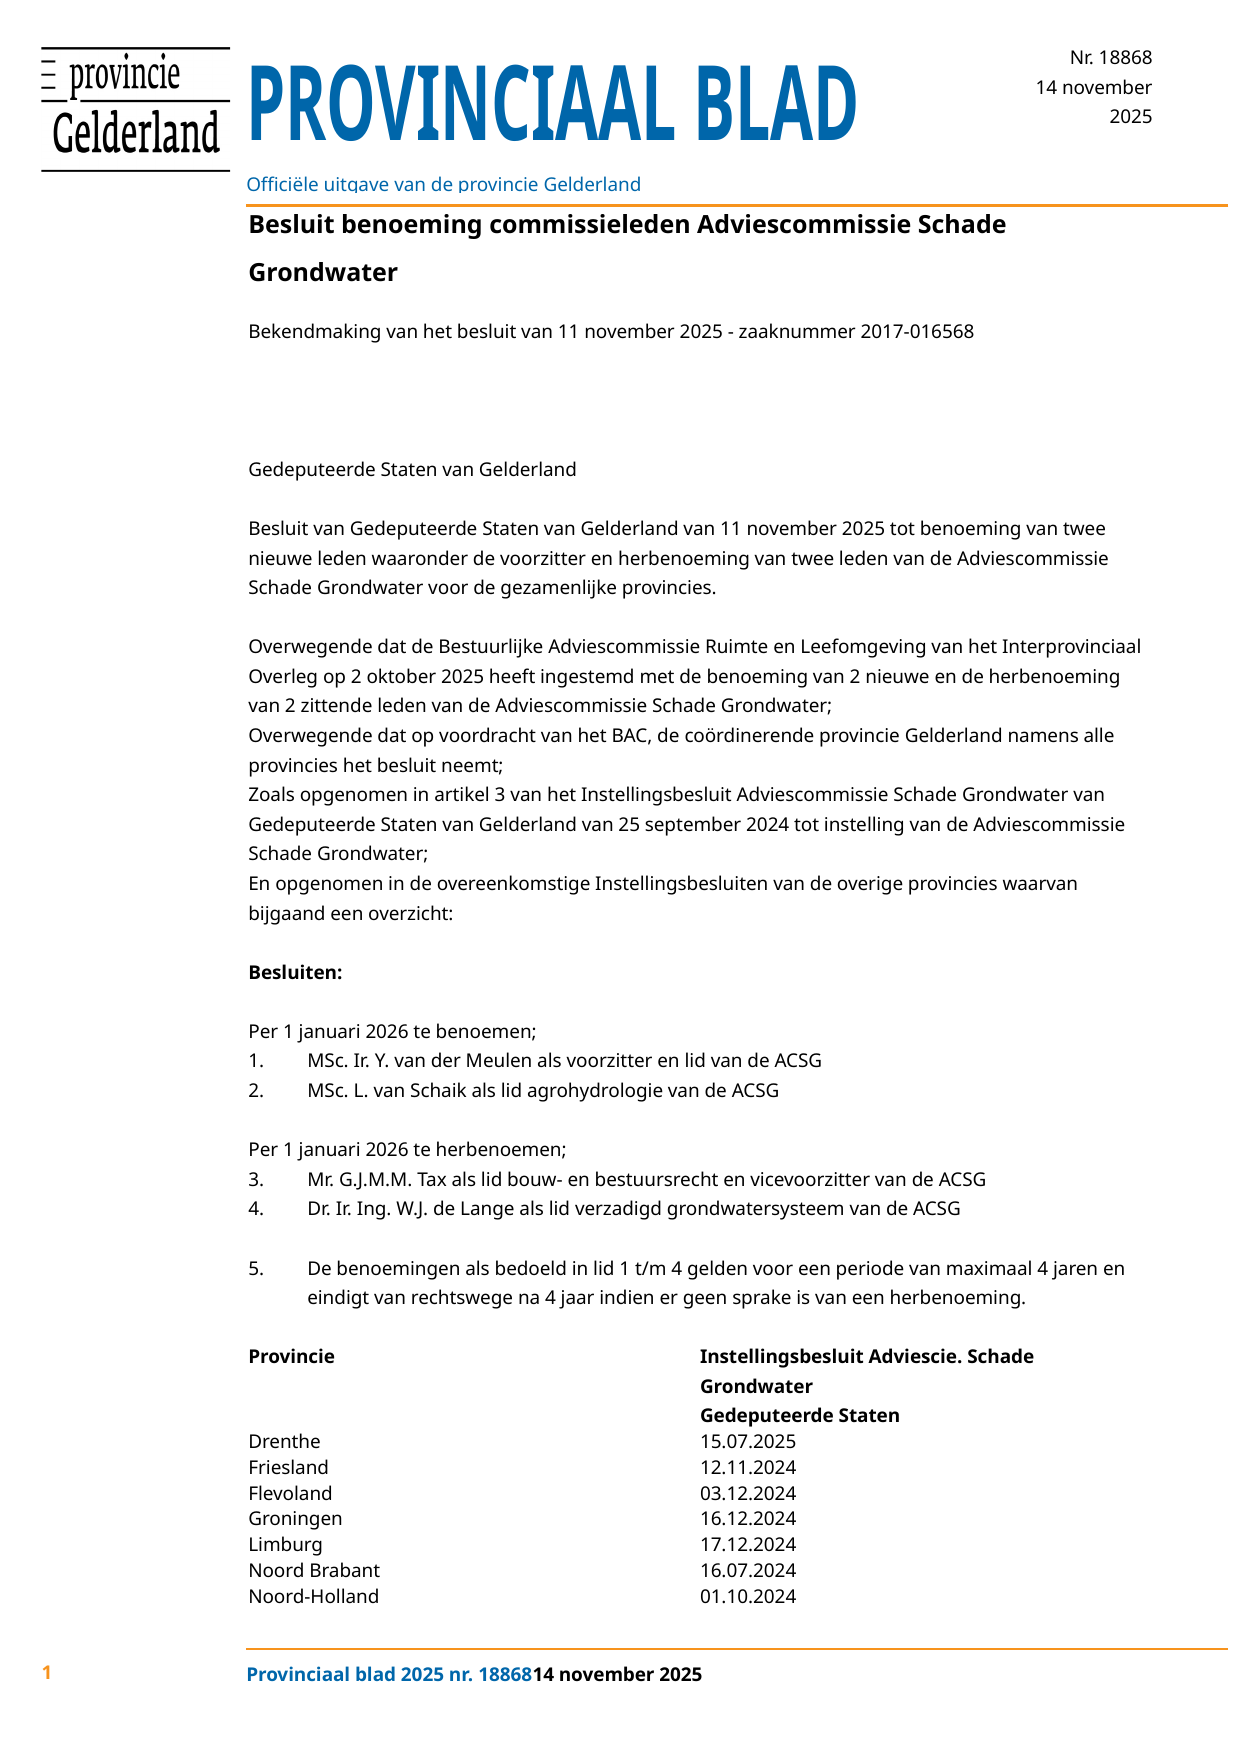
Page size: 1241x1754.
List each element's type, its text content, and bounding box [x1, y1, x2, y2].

text Overwegende dat de Bestuurlijke Adviescommissie Ruimte en Leefomgeving van het Interprovinciaal Overleg op 2 oktober 2025 heeft ingestemd met de benoeming van 2 nieuwe en de herbenoeming van 2 zittende leden van de Adviescommissie Schade Grondwater; [248, 633, 1152, 718]
text Overwegende dat op voordracht van het BAC, de coördinerende provincie Gelderland namens alle provincies het besluit neemt; [248, 722, 1152, 777]
text Per 1 januari 2026 te herbenoemen; [248, 1136, 1152, 1162]
table_cell Groningen [248, 1506, 700, 1531]
table_cell Flevoland [248, 1480, 700, 1506]
list De benoemingen als bedoeld in lid 1 t/m 4 gelden voor een periode van maximaal 4 jaren en eindigt van rechtswege na 4 jaar indien er geen sprake is van een herbenoeming. [248, 1255, 1152, 1310]
table_cell Noord Brabant [248, 1557, 700, 1583]
text Bekendmaking van het besluit van 11 november 2025 - zaaknummer 2017-016568 [248, 318, 1152, 344]
text Besluiten: [248, 959, 1152, 984]
list Mr. G.J.M.M. Tax als lid bouw- en bestuursrecht en vicevoorzitter van de ACSG [248, 1166, 1152, 1192]
text Zoals opgenomen in artikel 3 van het Instellingsbesluit Adviescommissie Schade Grondwater van Gedeputeerde Staten van Gelderland van 25 september 2024 tot instelling van de Adviescommissie Schade Grondwater; [248, 781, 1152, 866]
table_header Instellingsbesluit Adviescie. Schade Grondwater Gedeputeerde Staten [700, 1344, 1152, 1428]
text Per 1 januari 2026 te benoemen; [248, 1018, 1152, 1044]
text Gedeputeerde Staten van Gelderland [248, 456, 1152, 482]
table_cell 16.07.2024 [700, 1557, 1152, 1583]
table_cell 16.12.2024 [700, 1506, 1152, 1531]
table_cell 01.10.2024 [700, 1583, 1152, 1608]
table_cell Friesland [248, 1454, 700, 1480]
picture [41, 47, 231, 172]
table_cell Noord-Holland [248, 1583, 700, 1608]
table_cell 17.12.2024 [700, 1531, 1152, 1557]
table_cell 12.11.2024 [700, 1454, 1152, 1480]
table_cell 15.07.2025 [700, 1429, 1152, 1454]
text Besluit van Gedeputeerde Staten van Gelderland van 11 november 2025 tot benoeming van twee nieuwe leden waaronder de voorzitter en herbenoeming van twee leden van de Adviescommissie Schade Grondwater voor de gezamenlijke provincies. [248, 515, 1152, 600]
table_cell Limburg [248, 1531, 700, 1557]
table_header Provincie [248, 1344, 700, 1428]
list MSc. L. van Schaik als lid agrohydrologie van de ACSG [248, 1077, 1152, 1103]
text En opgenomen in de overeenkomstige Instellingsbesluiten van de overige provincies waarvan bijgaand een overzicht: [248, 870, 1152, 925]
table_cell Drenthe [248, 1429, 700, 1454]
text Besluit benoeming commissieleden Adviescommissie Schade Grondwater [248, 207, 1152, 288]
list MSc. Ir. Y. van der Meulen als voorzitter en lid van de ACSG [248, 1048, 1152, 1073]
list Dr. Ir. Ing. W.J. de Lange als lid verzadigd grondwatersysteem van de ACSG [248, 1196, 1152, 1221]
table_cell 03.12.2024 [700, 1480, 1152, 1506]
